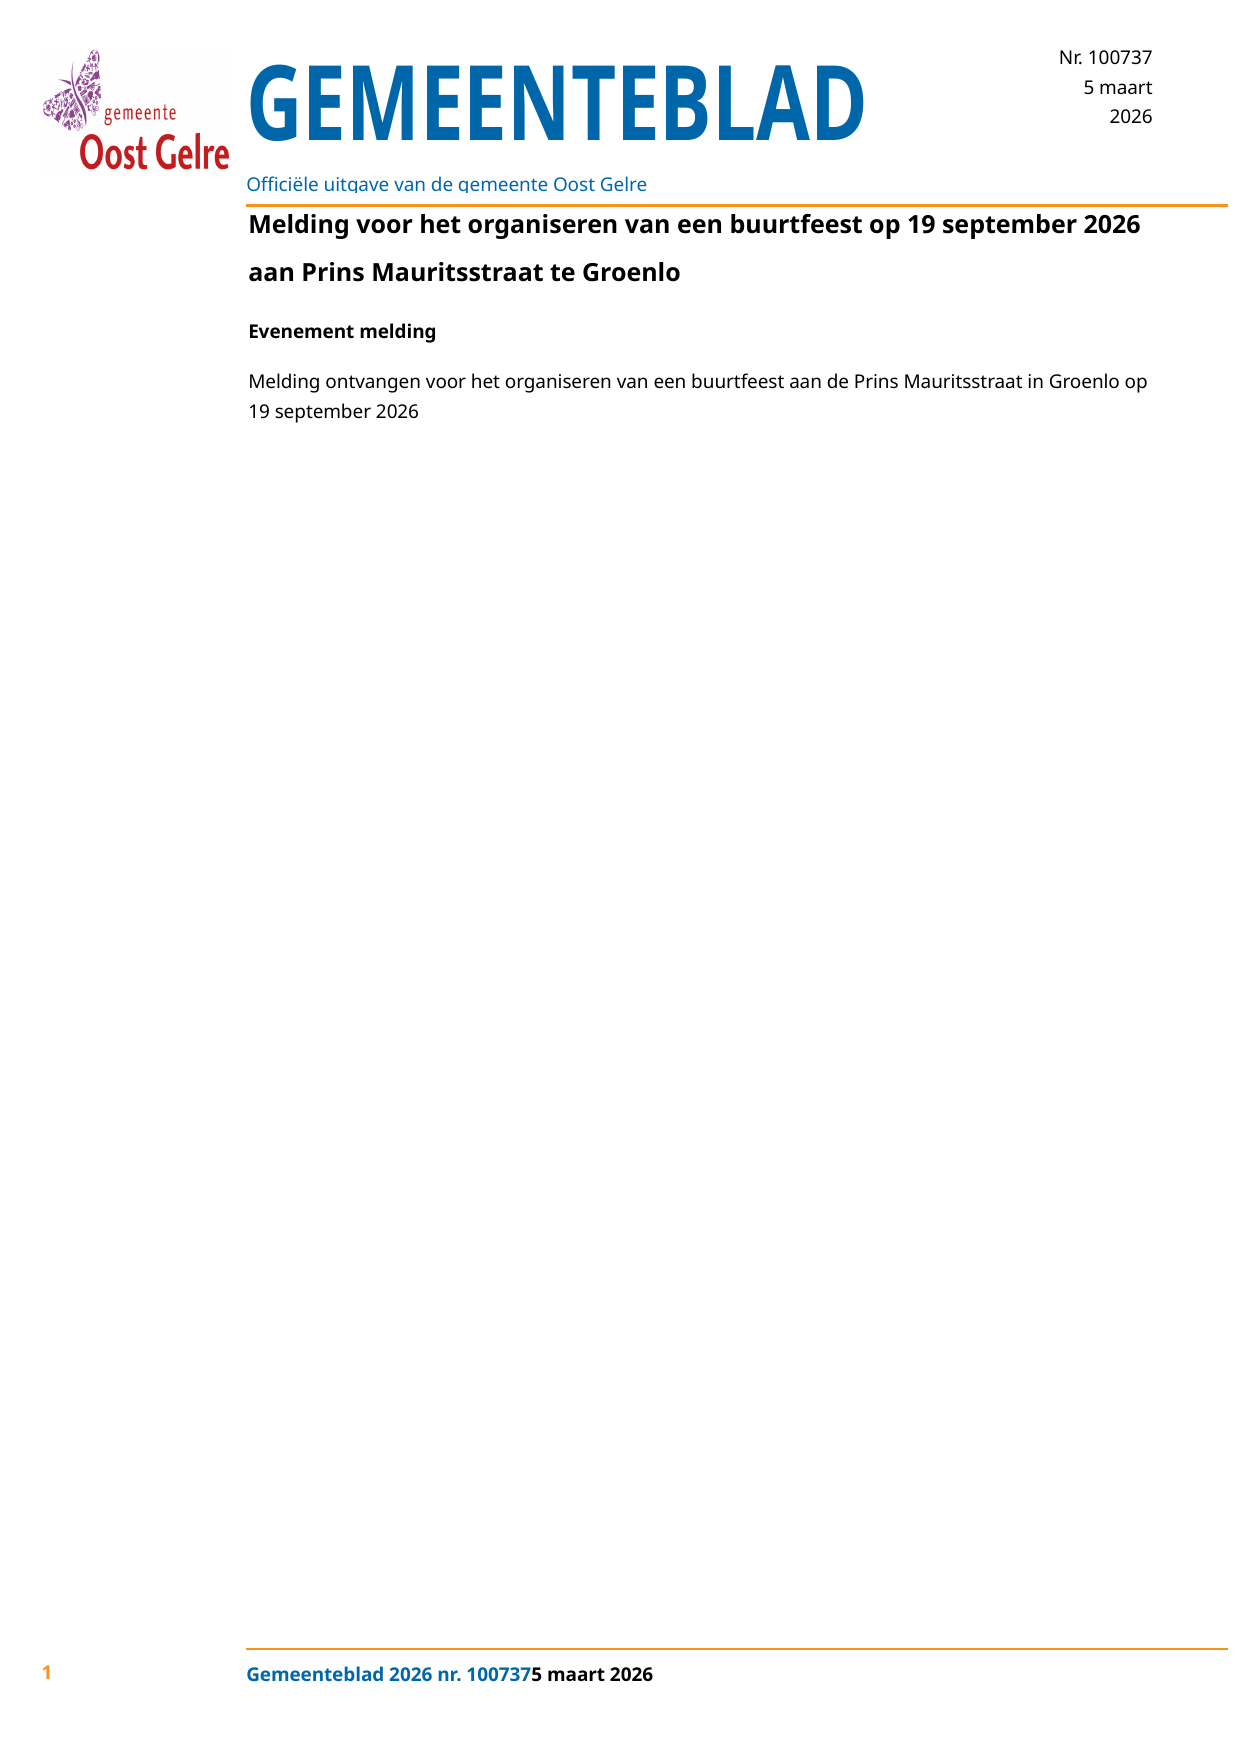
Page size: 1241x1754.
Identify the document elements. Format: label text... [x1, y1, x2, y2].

text Melding ontvangen voor het organiseren van een buurtfeest aan de Prins Mauritsstraat in Groenlo op 19 september 2026 [248, 368, 1152, 424]
picture [41, 47, 231, 172]
text Melding voor het organiseren van een buurtfeest op 19 september 2026 aan Prins Mauritsstraat te Groenlo [248, 207, 1152, 288]
text Evenement melding [248, 318, 1152, 344]
